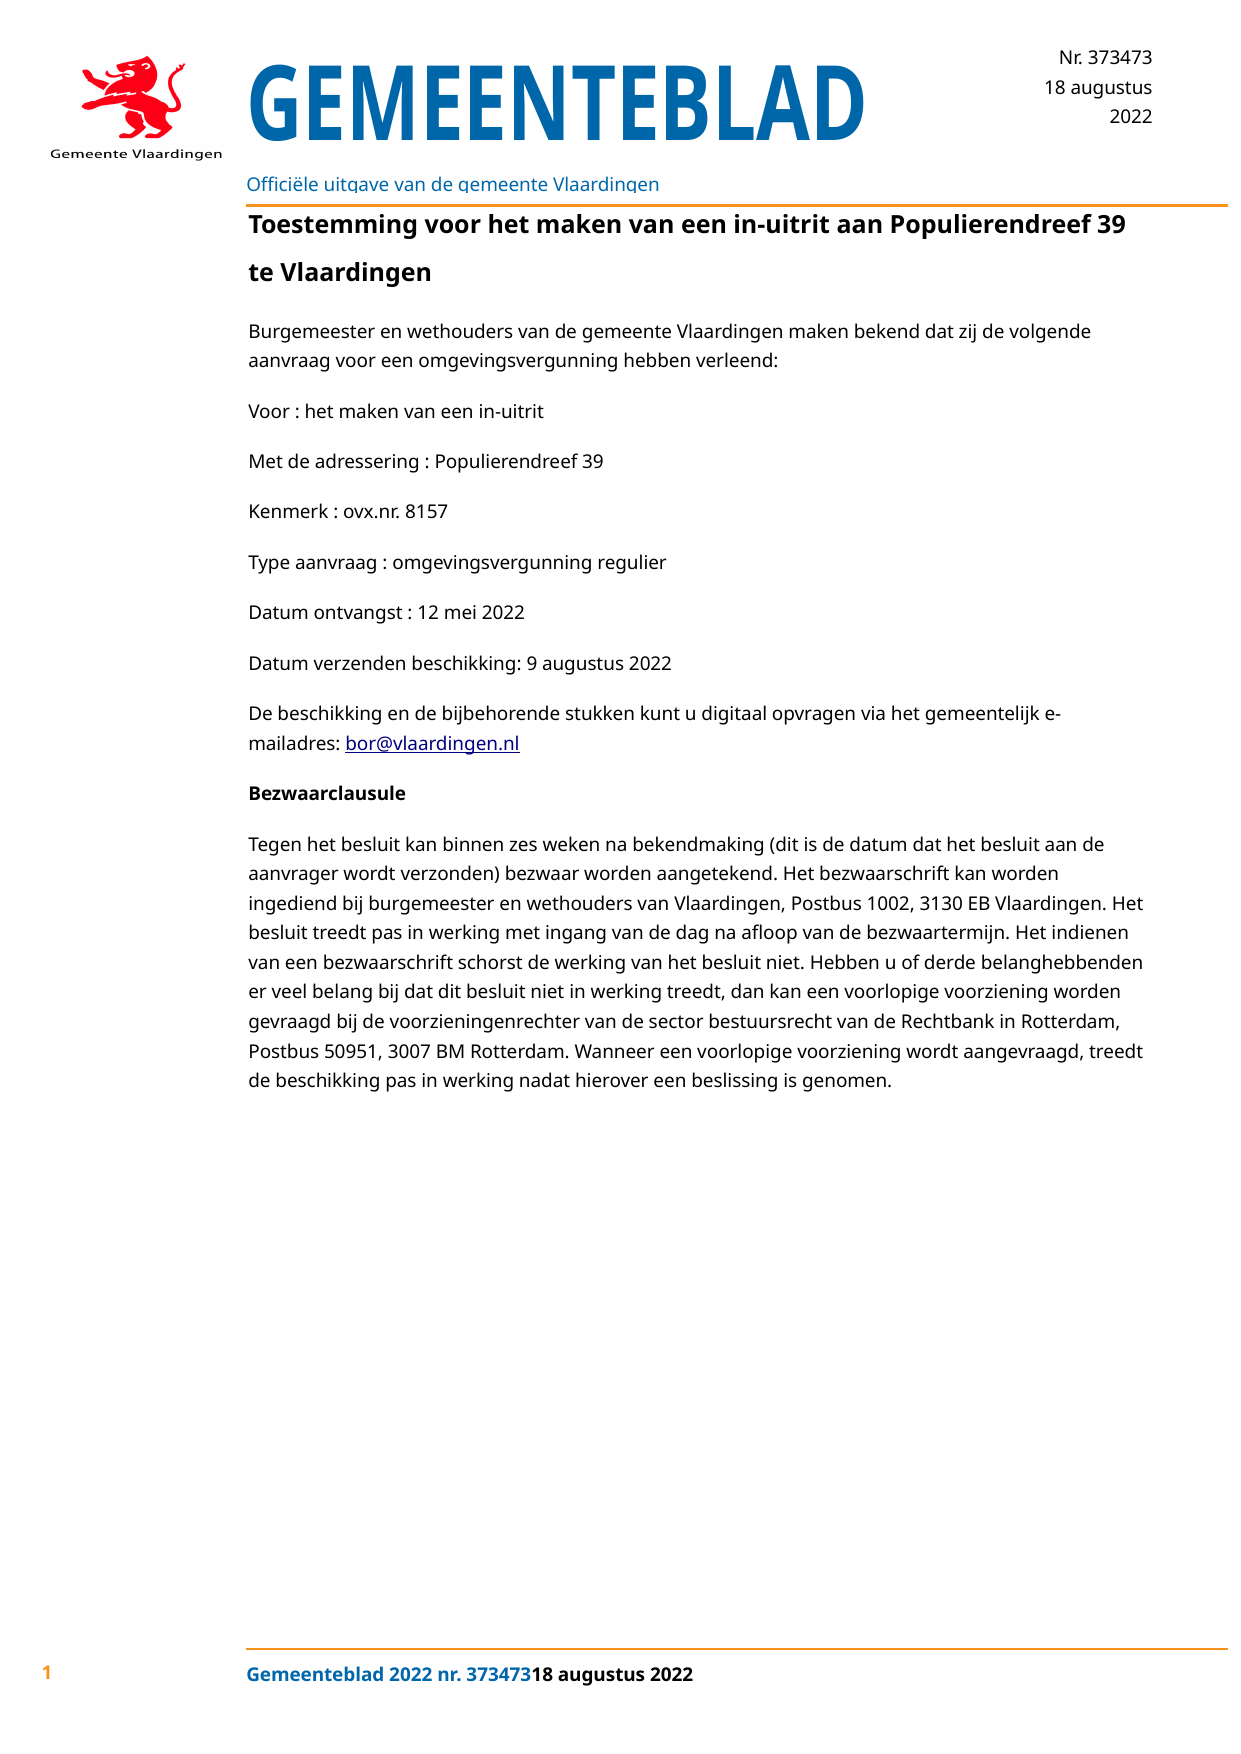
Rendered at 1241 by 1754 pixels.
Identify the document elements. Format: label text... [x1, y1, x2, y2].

text Voor : het maken van een in-uitrit [248, 398, 1152, 424]
text Datum ontvangst : 12 mei 2022 [248, 599, 1152, 625]
text Bezwaarclausule [248, 780, 1152, 806]
text Toestemming voor het maken van een in-uitrit aan Populierendreef 39 te Vlaardingen [248, 207, 1152, 288]
text Burgemeester en wethouders van de gemeente Vlaardingen maken bekend dat zij de volgende aanvraag voor een omgevingsvergunning hebben verleend: [248, 318, 1152, 373]
picture [41, 47, 231, 172]
text De beschikking en de bijbehorende stukken kunt u digitaal opvragen via het gemeentelijk e-mailadres: bor@vlaardingen.nl [248, 700, 1152, 756]
text Tegen het besluit kan binnen zes weken na bekendmaking (dit is de datum dat het besluit aan de aanvrager wordt verzonden) bezwaar worden aangetekend. Het bezwaarschrift kan worden ingediend bij burgemeester en wethouders van Vlaardingen, Postbus 1002, 3130 EB Vlaardingen. Het besluit treedt pas in werking met ingang van de dag na afloop van de bezwaartermijn. Het indienen van een bezwaarschrift schorst de werking van het besluit niet. Hebben u of derde belanghebbenden er veel belang bij dat dit besluit niet in werking treedt, dan kan een voorlopige voorziening worden gevraagd bij de voorzieningenrechter van de sector bestuursrecht van de Rechtbank in Rotterdam, Postbus 50951, 3007 BM Rotterdam. Wanneer een voorlopige voorziening wordt aangevraagd, treedt de beschikking pas in werking nadat hierover een beslissing is genomen. [248, 831, 1152, 1093]
text Kenmerk : ovx.nr. 8157 [248, 499, 1152, 524]
text Type aanvraag : omgevingsvergunning regulier [248, 549, 1152, 575]
text Datum verzenden beschikking: 9 augustus 2022 [248, 650, 1152, 676]
text Met de adressering : Populierendreef 39 [248, 448, 1152, 474]
